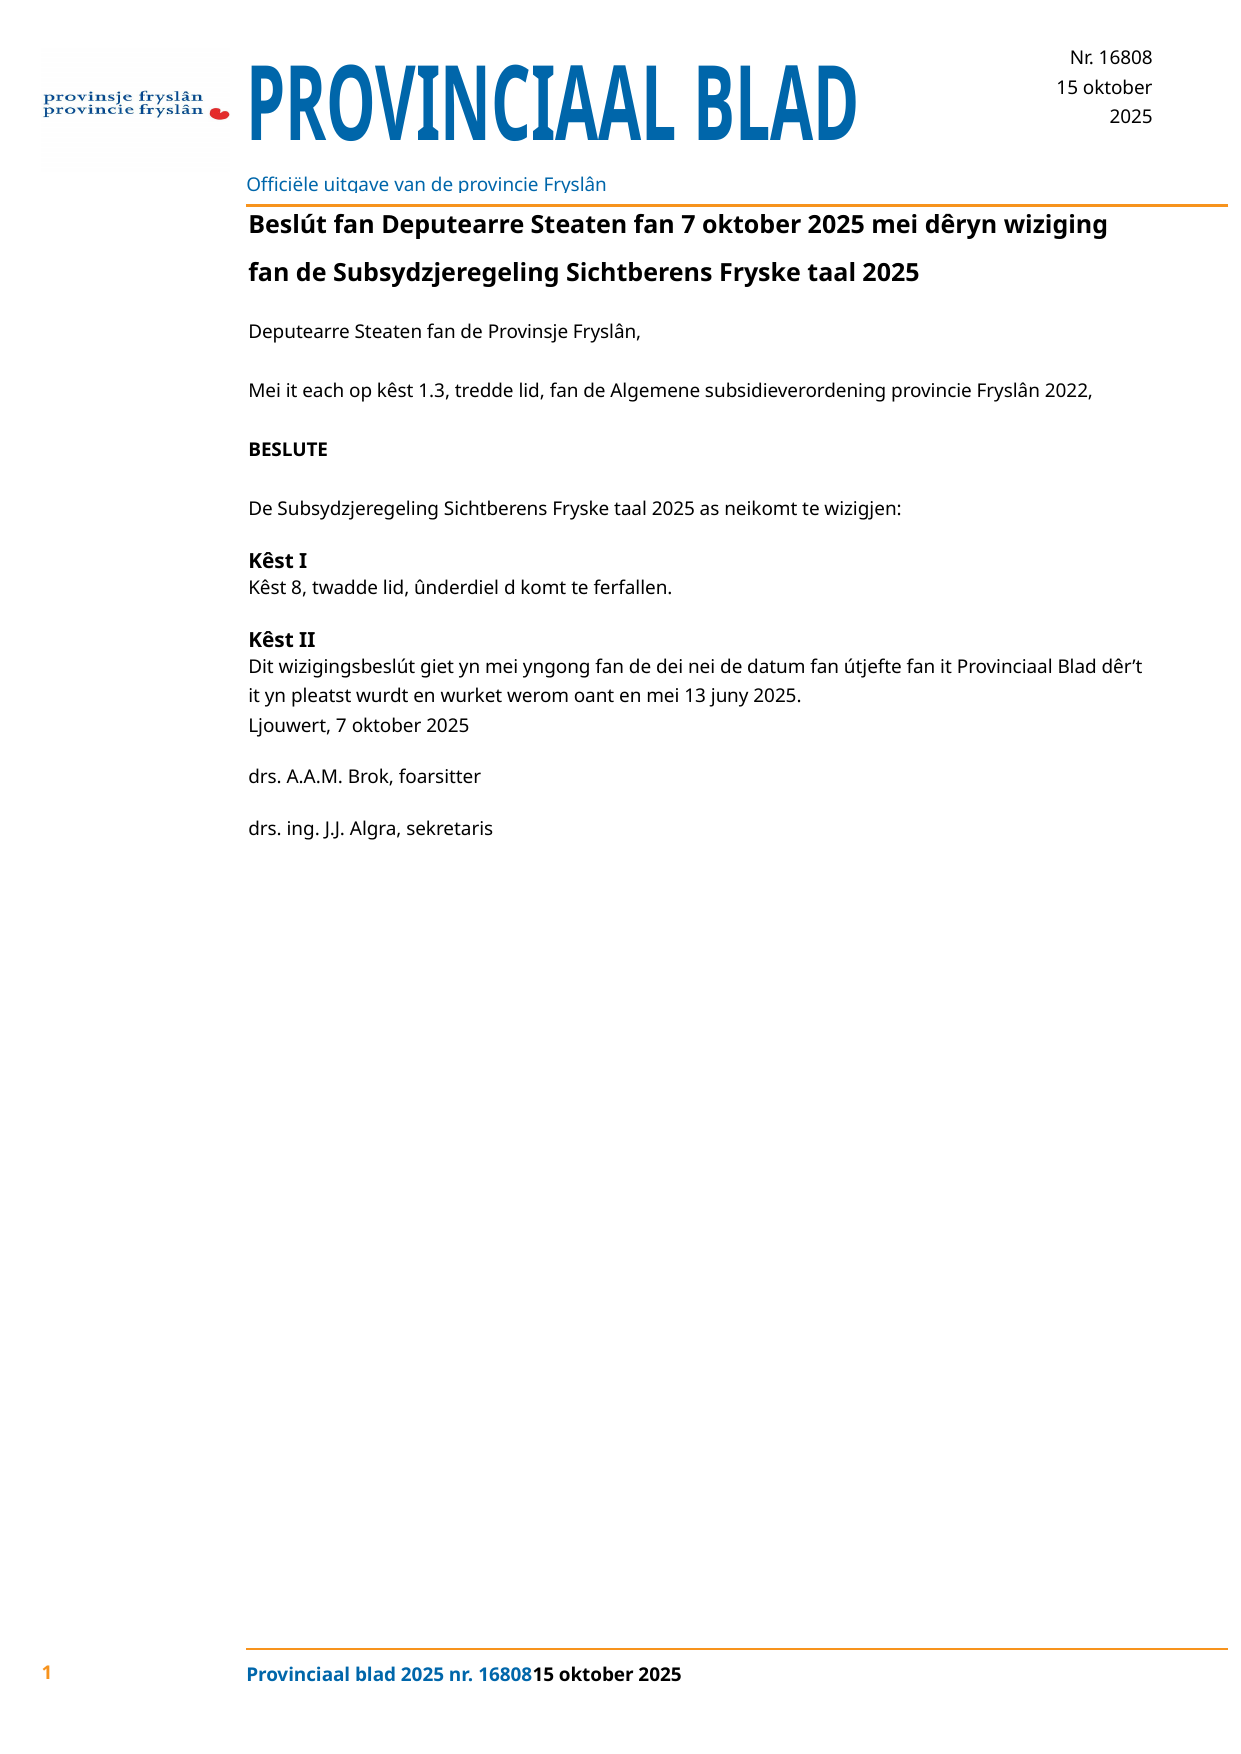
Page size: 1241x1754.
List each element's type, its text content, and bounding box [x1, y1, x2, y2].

text drs. A.A.M. Brok, foarsitter [248, 764, 1152, 789]
text Kêst 8, twadde lid, ûnderdiel d komt te ferfallen. [248, 574, 1152, 600]
text Kêst I [248, 546, 1152, 574]
text Mei it each op kêst 1.3, tredde lid, fan de Algemene subsidieverordening provincie Fryslân 2022, [248, 377, 1152, 403]
text Ljouwert, 7 oktober 2025 [248, 712, 1152, 738]
picture [41, 47, 231, 172]
text Kêst II [248, 625, 1152, 653]
text Deputearre Steaten fan de Provinsje Fryslân, [248, 318, 1152, 344]
text Beslút fan Deputearre Steaten fan 7 oktober 2025 mei dêryn wiziging fan de Subsydzjeregeling Sichtberens Fryske taal 2025 [248, 207, 1152, 288]
text Dit wizigingsbeslút giet yn mei yngong fan de dei nei de datum fan útjefte fan it Provinciaal Blad dêr’t it yn pleatst wurdt en wurket werom oant en mei 13 juny 2025. [248, 653, 1152, 708]
text BESLUTE [248, 436, 1152, 462]
text drs. ing. J.J. Algra, sekretaris [248, 815, 1152, 841]
text De Subsydzjeregeling Sichtberens Fryske taal 2025 as neikomt te wizigjen: [248, 495, 1152, 521]
